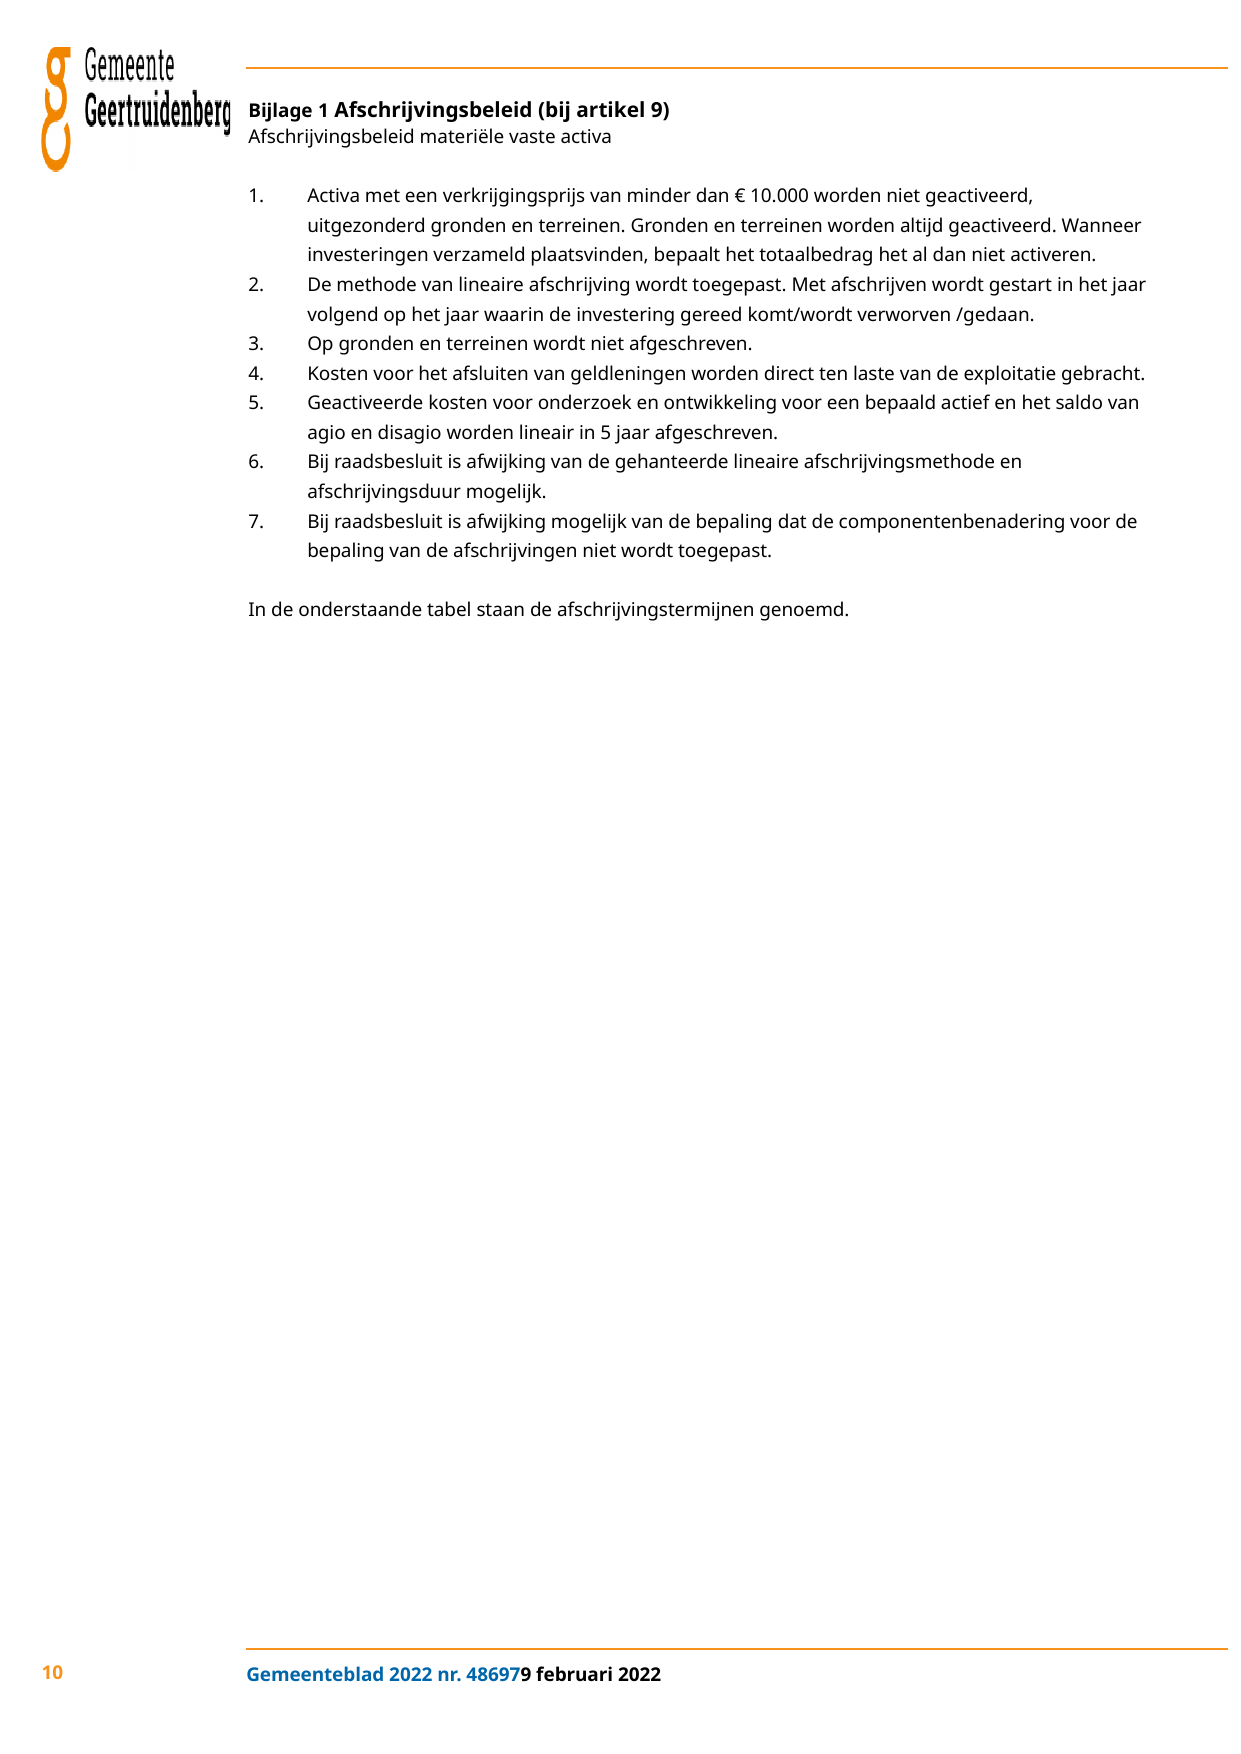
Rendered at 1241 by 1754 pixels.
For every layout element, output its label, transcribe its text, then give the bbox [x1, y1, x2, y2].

text Afschrijvingsbeleid materiële vaste activa [248, 123, 1152, 149]
list Op gronden en terreinen wordt niet afgeschreven. [248, 330, 1152, 356]
list Bij raadsbesluit is afwijking van de gehanteerde lineaire afschrijvingsmethode en afschrijvingsduur mogelijk. [248, 449, 1152, 504]
text Bijlage 1 Afschrijvingsbeleid (bij artikel 9) [248, 95, 1152, 123]
list Kosten voor het afsluiten van geldleningen worden direct ten laste van de exploitatie gebracht. [248, 360, 1152, 386]
list Bij raadsbesluit is afwijking mogelijk van de bepaling dat de componentenbenadering voor de bepaling van de afschrijvingen niet wordt toegepast. [248, 508, 1152, 563]
list Activa met een verkrijgingsprijs van minder dan € 10.000 worden niet geactiveerd, uitgezonderd gronden en terreinen. Gronden en terreinen worden altijd geactiveerd. Wanneer investeringen verzameld plaatsvinden, bepaalt het totaalbedrag het al dan niet activeren. [248, 182, 1152, 267]
list De methode van lineaire afschrijving wordt toegepast. Met afschrijven wordt gestart in het jaar volgend op het jaar waarin de investering gereed komt/wordt verworven /gedaan. [248, 271, 1152, 327]
picture [41, 47, 231, 172]
list Geactiveerde kosten voor onderzoek en ontwikkeling voor een bepaald actief en het saldo van agio en disagio worden lineair in 5 jaar afgeschreven. [248, 389, 1152, 445]
text In de onderstaande tabel staan de afschrijvingstermijnen genoemd. [248, 597, 1152, 622]
